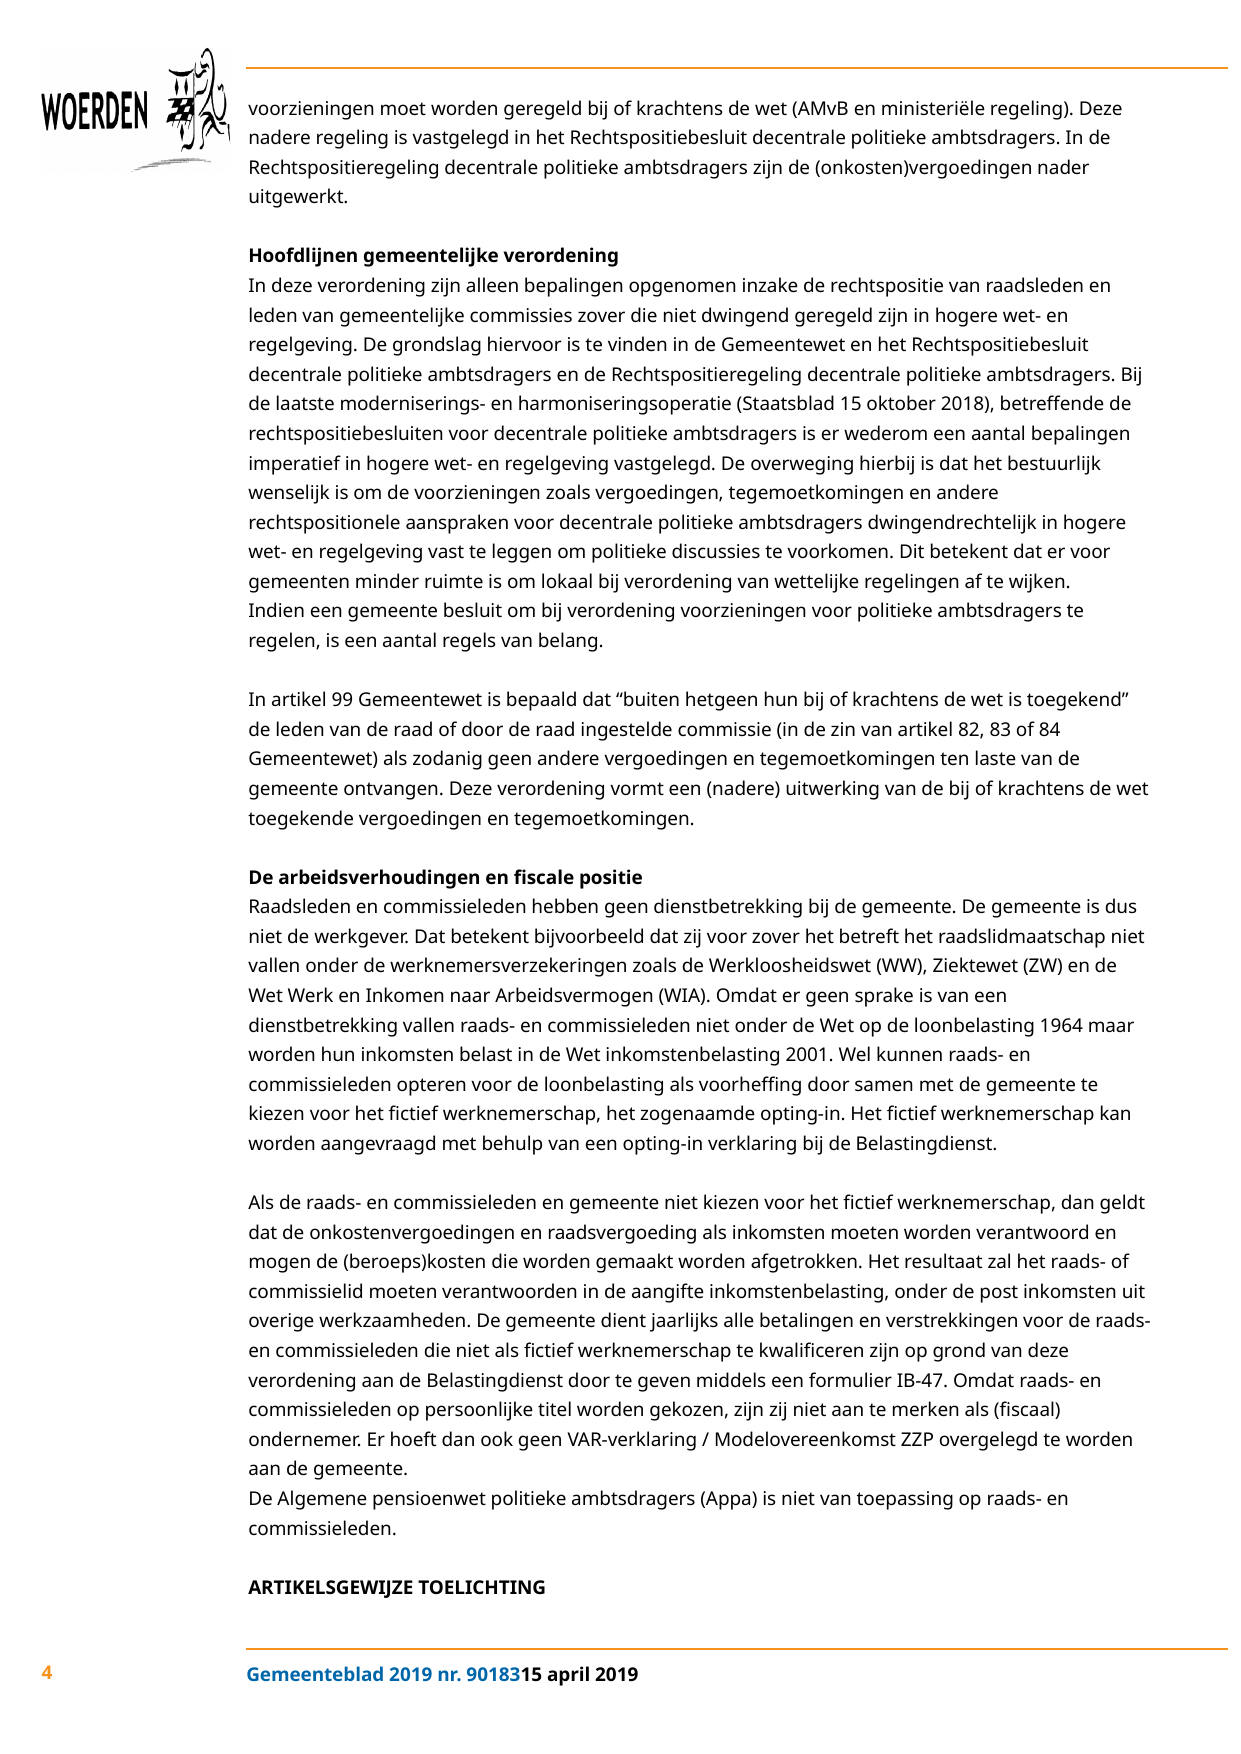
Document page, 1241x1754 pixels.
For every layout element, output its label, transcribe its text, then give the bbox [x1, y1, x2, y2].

text Raadsleden en commissieleden hebben geen dienstbetrekking bij de gemeente. De gemeente is dus niet de werkgever. Dat betekent bijvoorbeeld dat zij voor zover het betreft het raadslidmaatschap niet vallen onder de werknemersverzekeringen zoals de Werkloosheidswet (WW), Ziektewet (ZW) en de Wet Werk en Inkomen naar Arbeidsvermogen (WIA). Omdat er geen sprake is van een dienstbetrekking vallen raads- en commissieleden niet onder de Wet op de loonbelasting 1964 maar worden hun inkomsten belast in de Wet inkomstenbelasting 2001. Wel kunnen raads- en commissieleden opteren voor de loonbelasting als voorheffing door samen met de gemeente te kiezen voor het fictief werknemerschap, het zogenaamde opting-in. Het fictief werknemerschap kan worden aangevraagd met behulp van een opting-in verklaring bij de Belastingdienst. [248, 893, 1152, 1156]
text De Algemene pensioenwet politieke ambtsdragers (Appa) is niet van toepassing op raads- en commissieleden. [248, 1485, 1152, 1541]
text Als de raads- en commissieleden en gemeente niet kiezen voor het fictief werknemerschap, dan geldt dat de onkostenvergoedingen en raadsvergoeding als inkomsten moeten worden verantwoord en mogen de (beroeps)kosten die worden gemaakt worden afgetrokken. Het resultaat zal het raads- of commissielid moeten verantwoorden in de aangifte inkomstenbelasting, onder de post inkomsten uit overige werkzaamheden. De gemeente dient jaarlijks alle betalingen en verstrekkingen voor de raads- en commissieleden die niet als fictief werknemerschap te kwalificeren zijn op grond van deze verordening aan de Belastingdienst door te geven middels een formulier IB-47. Omdat raads- en commissieleden op persoonlijke titel worden gekozen, zijn zij niet aan te merken als (fiscaal) ondernemer. Er hoeft dan ook geen VAR-verklaring / Modelovereenkomst ZZP overgelegd te worden aan de gemeente. [248, 1189, 1152, 1481]
picture [41, 47, 231, 172]
text Hoofdlijnen gemeentelijke verordening [248, 243, 1152, 268]
text In artikel 99 Gemeentewet is bepaald dat “buiten hetgeen hun bij of krachtens de wet is toegekend” de leden van de raad of door de raad ingestelde commissie (in de zin van artikel 82, 83 of 84 Gemeentewet) als zodanig geen andere vergoedingen en tegemoetkomingen ten laste van de gemeente ontvangen. Deze verordening vormt een (nadere) uitwerking van de bij of krachtens de wet toegekende vergoedingen en tegemoetkomingen. [248, 686, 1152, 831]
text Indien een gemeente besluit om bij verordening voorzieningen voor politieke ambtsdragers te regelen, is een aantal regels van belang. [248, 598, 1152, 653]
text voorzieningen moet worden geregeld bij of krachtens de wet (AMvB en ministeriële regeling). Deze nadere regeling is vastgelegd in het Rechtspositiebesluit decentrale politieke ambtsdragers. In de Rechtspositieregeling decentrale politieke ambtsdragers zijn de (onkosten)vergoedingen nader uitgewerkt. [248, 95, 1152, 209]
text In deze verordening zijn alleen bepalingen opgenomen inzake de rechtspositie van raadsleden en leden van gemeentelijke commissies zover die niet dwingend geregeld zijn in hogere wet- en regelgeving. De grondslag hiervoor is te vinden in de Gemeentewet en het Rechtspositiebesluit decentrale politieke ambtsdragers en de Rechtspositieregeling decentrale politieke ambtsdragers. Bij de laatste moderniserings- en harmoniseringsoperatie (Staatsblad 15 oktober 2018), betreffende de rechtspositiebesluiten voor decentrale politieke ambtsdragers is er wederom een aantal bepalingen imperatief in hogere wet- en regelgeving vastgelegd. De overweging hierbij is dat het bestuurlijk wenselijk is om de voorzieningen zoals vergoedingen, tegemoetkomingen en andere rechtspositionele aanspraken voor decentrale politieke ambtsdragers dwingendrechtelijk in hogere wet- en regelgeving vast te leggen om politieke discussies te voorkomen. Dit betekent dat er voor gemeenten minder ruimte is om lokaal bij verordening van wettelijke regelingen af te wijken. [248, 272, 1152, 594]
text De arbeidsverhoudingen en fiscale positie [248, 864, 1152, 890]
text ARTIKELSGEWIJZE TOELICHTING [248, 1574, 1152, 1600]
